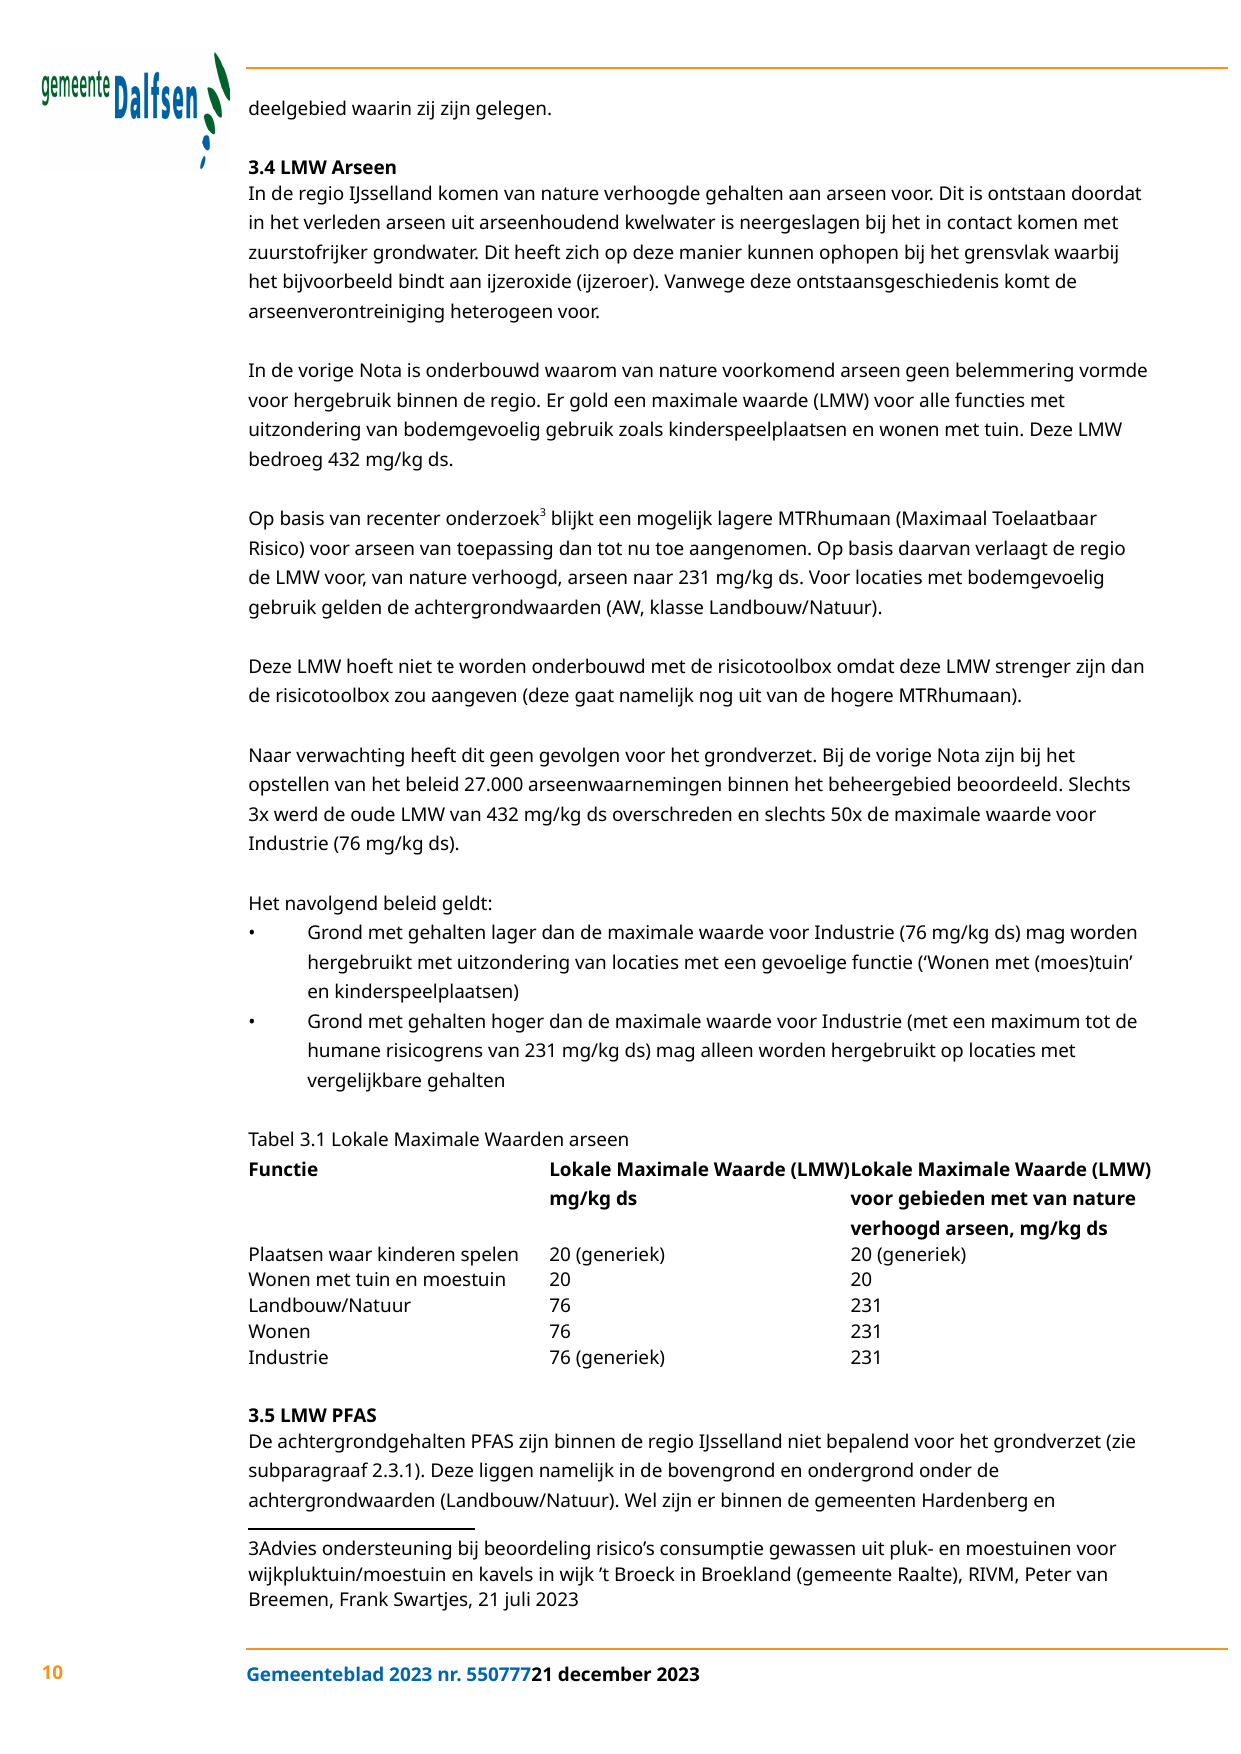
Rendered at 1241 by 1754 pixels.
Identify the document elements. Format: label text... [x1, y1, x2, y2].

table_cell Plaatsen waar kinderen spelen [248, 1241, 549, 1267]
table_cell 20 (generiek) [850, 1241, 1152, 1267]
list Grond met gehalten hoger dan de maximale waarde voor Industrie (met een maximum tot de humane risicogrens van 231 mg/kg ds) mag alleen worden hergebruikt op locaties met vergelijkbare gehalten [248, 1008, 1152, 1093]
text Tabel 3.1 Lokale Maximale Waarden arseen [248, 1126, 1152, 1152]
table_header Lokale Maximale Waarde (LMW) voor gebieden met van nature verhoogd arseen, mg/kg ds [850, 1156, 1152, 1241]
table_cell Industrie [248, 1344, 549, 1369]
list Grond met gehalten lager dan de maximale waarde voor Industrie (76 mg/kg ds) mag worden hergebruikt met uitzondering van locaties met een gevoelige functie (‘Wonen met (moes)tuin’ en kinderspeelplaatsen) [248, 919, 1152, 1004]
table_cell 76 (generiek) [549, 1344, 850, 1369]
table_cell 231 [850, 1344, 1152, 1369]
text deelgebied waarin zij zijn gelegen. [248, 95, 1152, 121]
text In de vorige Nota is onderbouwd waarom van nature voorkomend arseen geen belemmering vormde voor hergebruik binnen de regio. Er gold een maximale waarde (LMW) voor alle functies met uitzondering van bodemgevoelig gebruik zoals kinderspeelplaatsen en wonen met tuin. Deze LMW bedroeg 432 mg/kg ds. [248, 357, 1152, 472]
table_cell Landbouw/Natuur [248, 1293, 549, 1318]
text Op basis van recenter onderzoek blijkt een mogelijk lagere MTRhumaan (Maximaal Toelaatbaar Risico) voor arseen van toepassing dan tot nu toe aangenomen. Op basis daarvan verlaagt de regio de LMW voor, van nature verhoogd, arseen naar 231 mg/kg ds. Voor locaties met bodemgevoelig gebruik gelden de achtergrondwaarden (AW, klasse Landbouw/Natuur). [248, 505, 1152, 619]
text De achtergrondgehalten PFAS zijn binnen de regio IJsselland niet bepalend voor het grondverzet (zie subparagraaf 2.3.1). Deze liggen namelijk in de bovengrond en ondergrond onder de achtergrondwaarden (Landbouw/Natuur). Wel zijn er binnen de gemeenten Hardenberg en [248, 1428, 1152, 1513]
text Advies ondersteuning bij beoordeling risico’s consumptie gewassen uit pluk- en moestuinen voor wijkpluktuin/moestuin en kavels in wijk ’t Broeck in Broekland (gemeente Raalte), RIVM, Peter van Breemen, Frank Swartjes, 21 juli 2023 [248, 1535, 1152, 1612]
text Deze LMW hoeft niet te worden onderbouwd met de risicotoolbox omdat deze LMW strenger zijn dan de risicotoolbox zou aangeven (deze gaat namelijk nog uit van de hogere MTRhumaan). [248, 653, 1152, 708]
table_cell 76 [549, 1293, 850, 1318]
table_cell Wonen met tuin en moestuin [248, 1267, 549, 1292]
table_header Functie [248, 1156, 549, 1241]
text 3.4 LMW Arseen [248, 154, 1152, 180]
table_cell 20 [850, 1267, 1152, 1292]
table_header Lokale Maximale Waarde (LMW) mg/kg ds [549, 1156, 850, 1241]
table_cell 76 [549, 1318, 850, 1344]
text In de regio IJsselland komen van nature verhoogde gehalten aan arseen voor. Dit is ontstaan doordat in het verleden arseen uit arseenhoudend kwelwater is neergeslagen bij het in contact komen met zuurstofrijker grondwater. Dit heeft zich op deze manier kunnen ophopen bij het grensvlak waarbij het bijvoorbeeld bindt aan ijzeroxide (ijzeroer). Vanwege deze ontstaansgeschiedenis komt de arseenverontreiniging heterogeen voor. [248, 180, 1152, 324]
text Naar verwachting heeft dit geen gevolgen voor het grondverzet. Bij de vorige Nota zijn bij het opstellen van het beleid 27.000 arseenwaarnemingen binnen het beheergebied beoordeeld. Slechts 3x werd de oude LMW van 432 mg/kg ds overschreden en slechts 50x de maximale waarde voor Industrie (76 mg/kg ds). [248, 742, 1152, 856]
table_cell 20 (generiek) [549, 1241, 850, 1267]
table_cell 231 [850, 1318, 1152, 1344]
table_cell 20 [549, 1267, 850, 1292]
table_cell 231 [850, 1293, 1152, 1318]
text Het navolgend beleid geldt: [248, 890, 1152, 915]
table_cell Wonen [248, 1318, 549, 1344]
text 3.5 LMW PFAS [248, 1402, 1152, 1428]
picture [41, 47, 231, 172]
